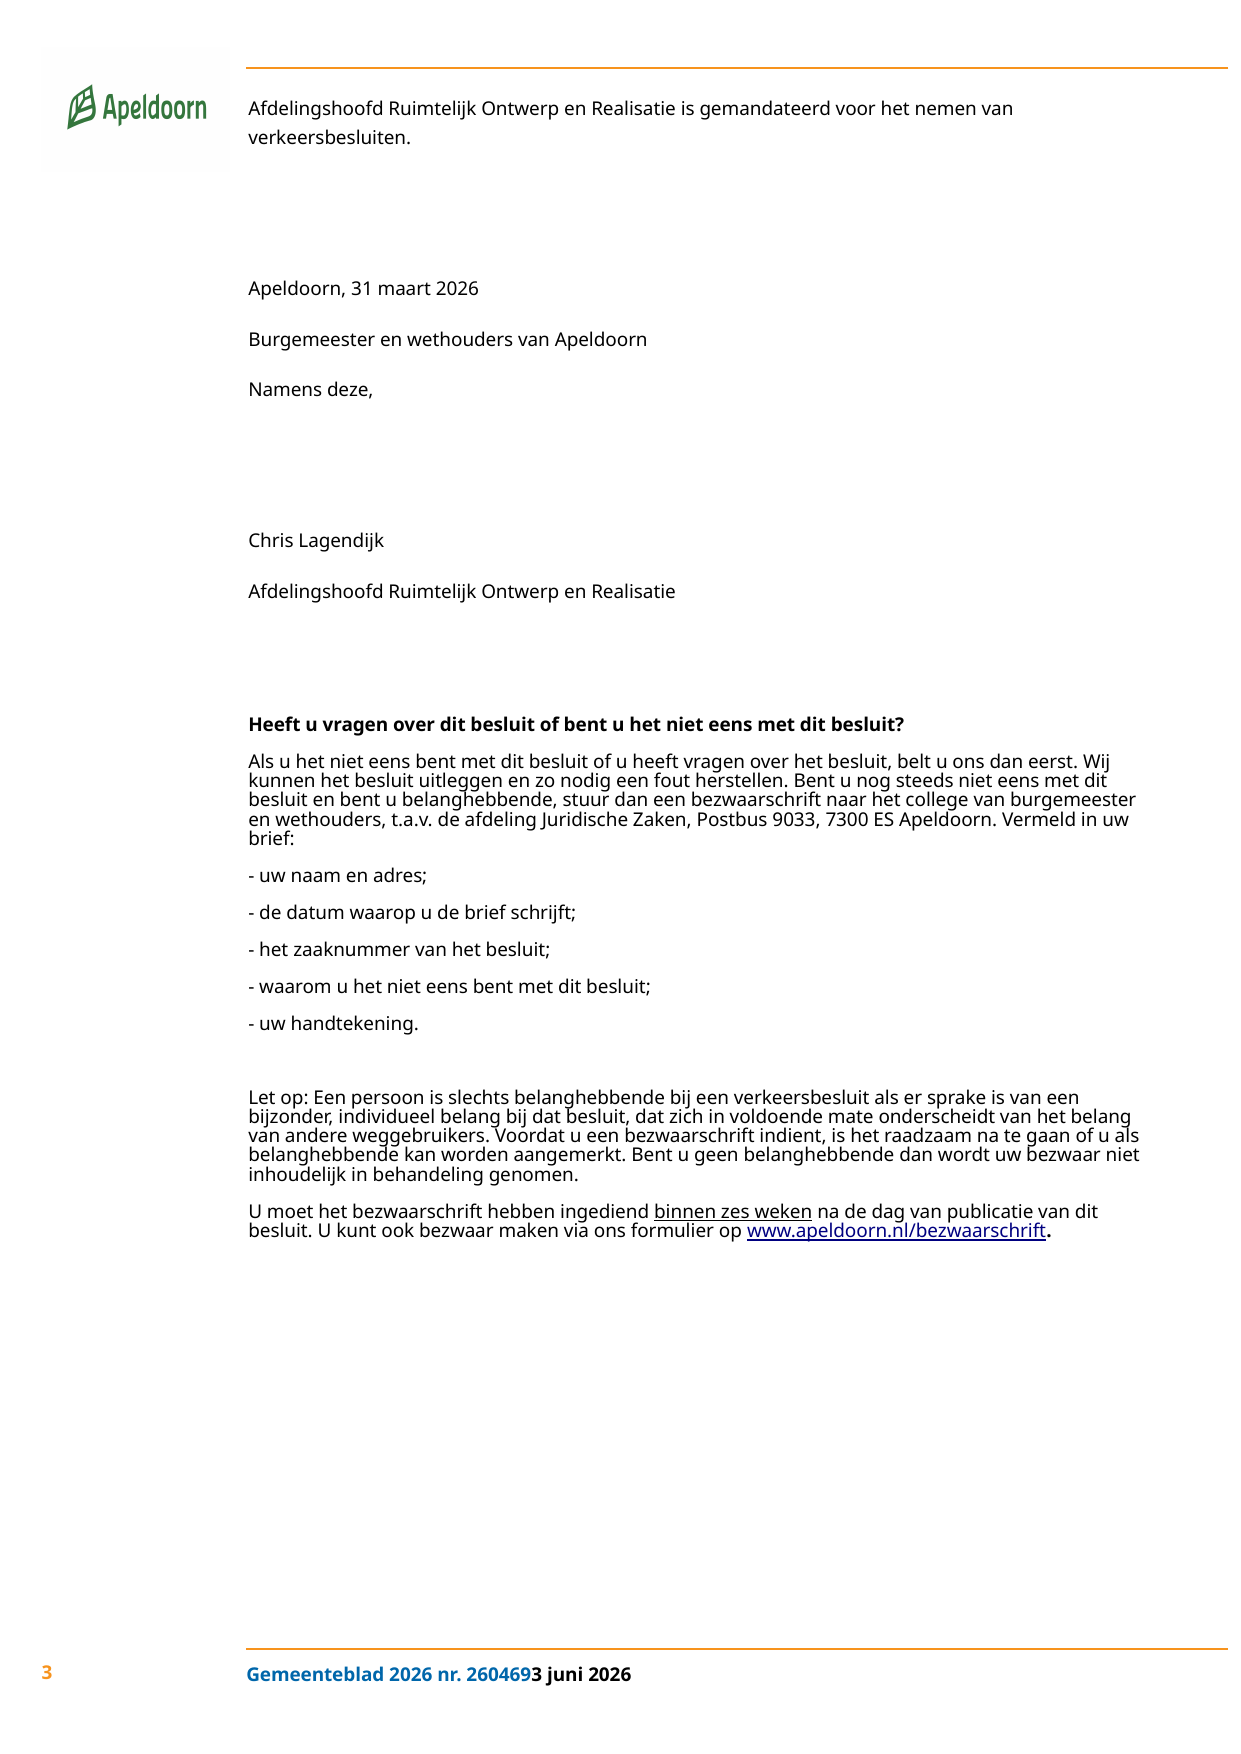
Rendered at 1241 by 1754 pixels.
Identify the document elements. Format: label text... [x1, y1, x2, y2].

text Afdelingshoofd Ruimtelijk Ontwerp en Realisatie is gemandateerd voor het nemen van verkeersbesluiten. [248, 95, 1152, 150]
picture [41, 47, 231, 172]
text - de datum waarop u de brief schrijft; [248, 904, 1152, 923]
text - het zaaknummer van het besluit; [248, 941, 1152, 960]
text Heeft u vragen over dit besluit of bent u het niet eens met dit besluit? [248, 716, 1152, 735]
text - uw naam en adres; [248, 867, 1152, 886]
text Als u het niet eens bent met dit besluit of u heeft vragen over het besluit, belt u ons dan eerst. Wij kunnen het besluit uitleggen en zo nodig een fout herstellen. Bent u nog steeds niet eens met dit besluit en bent u belanghebbende, stuur dan een bezwaarschrift naar het college van burgemeester en wethouders, t.a.v. de afdeling Juridische Zaken, Postbus 9033, 7300 ES Apeldoorn. Vermeld in uw brief: [248, 753, 1152, 849]
text Namens deze, [248, 376, 1152, 402]
text Burgemeester en wethouders van Apeldoorn [248, 326, 1152, 352]
text Afdelingshoofd Ruimtelijk Ontwerp en Realisatie [248, 578, 1152, 604]
text U moet het bezwaarschrift hebben ingediend binnen zes weken na de dag van publicatie van dit besluit. U kunt ook bezwaar maken via ons formulier op www.apeldoorn.nl/bezwaarschrift. [248, 1203, 1152, 1241]
text - waarom u het niet eens bent met dit besluit; [248, 978, 1152, 997]
text - uw handtekening. [248, 1015, 1152, 1034]
text Chris Lagendijk [248, 528, 1152, 553]
text Apeldoorn, 31 maart 2026 [248, 276, 1152, 301]
text Let op: Een persoon is slechts belanghebbende bij een verkeersbesluit als er sprake is van een bijzonder, individueel belang bij dat besluit, dat zich in voldoende mate onderscheidt van het belang van andere weggebruikers. Voordat u een bezwaarschrift indient, is het raadzaam na te gaan of u als belanghebbende kan worden aangemerkt. Bent u geen belanghebbende dan wordt uw bezwaar niet inhoudelijk in behandeling genomen. [248, 1089, 1152, 1185]
